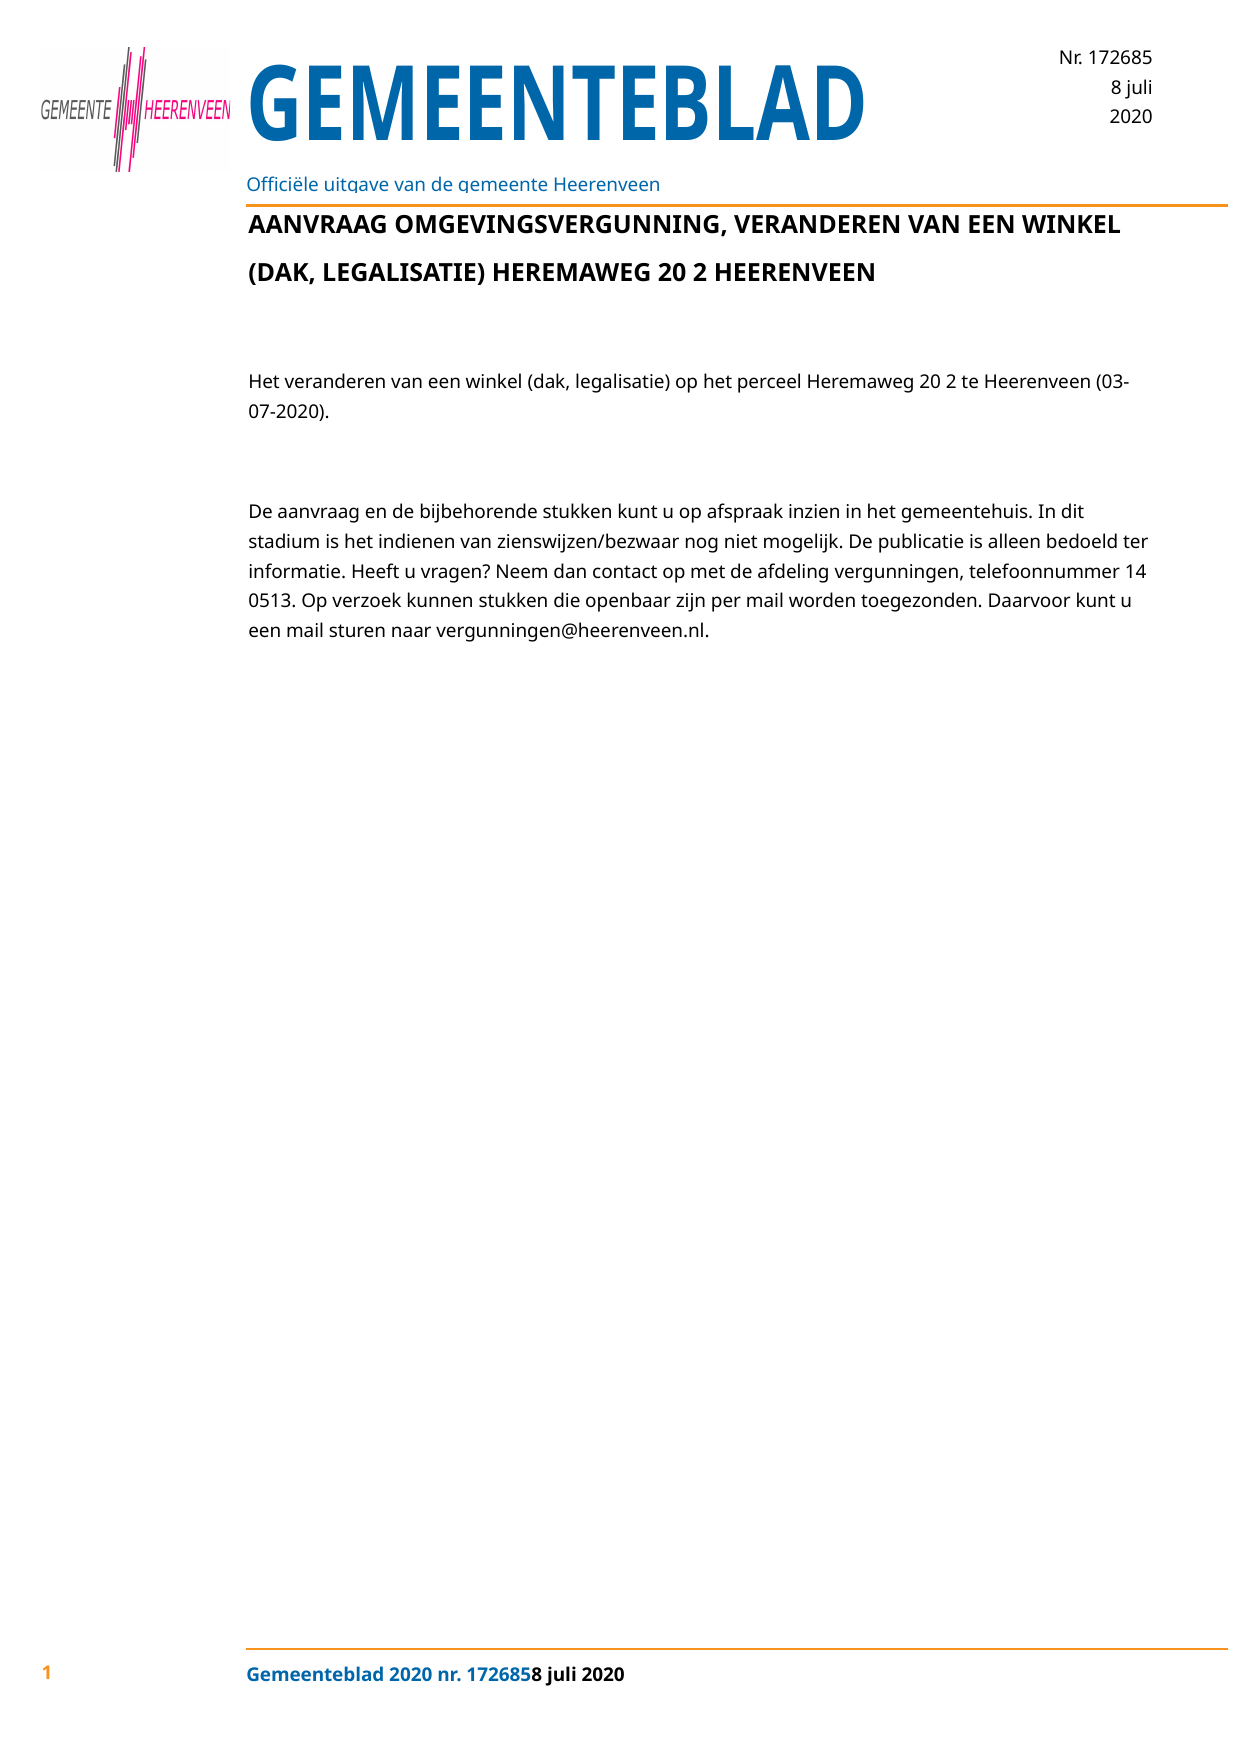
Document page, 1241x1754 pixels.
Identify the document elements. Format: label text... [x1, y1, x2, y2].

text Het veranderen van een winkel (dak, legalisatie) op het perceel Heremaweg 20 2 te Heerenveen (03-07-2020). [248, 368, 1152, 424]
picture [41, 47, 231, 172]
text De aanvraag en de bijbehorende stukken kunt u op afspraak inzien in het gemeentehuis. In dit stadium is het indienen van zienswijzen/bezwaar nog niet mogelijk. De publicatie is alleen bedoeld ter informatie. Heeft u vragen? Neem dan contact op met de afdeling vergunningen, telefoonnummer 14 0513. Op verzoek kunnen stukken die openbaar zijn per mail worden toegezonden. Daarvoor kunt u een mail sturen naar vergunningen@heerenveen.nl. [248, 499, 1152, 643]
text AANVRAAG OMGEVINGSVERGUNNING, VERANDEREN VAN EEN WINKEL (DAK, LEGALISATIE) HEREMAWEG 20 2 HEERENVEEN [248, 207, 1152, 288]
